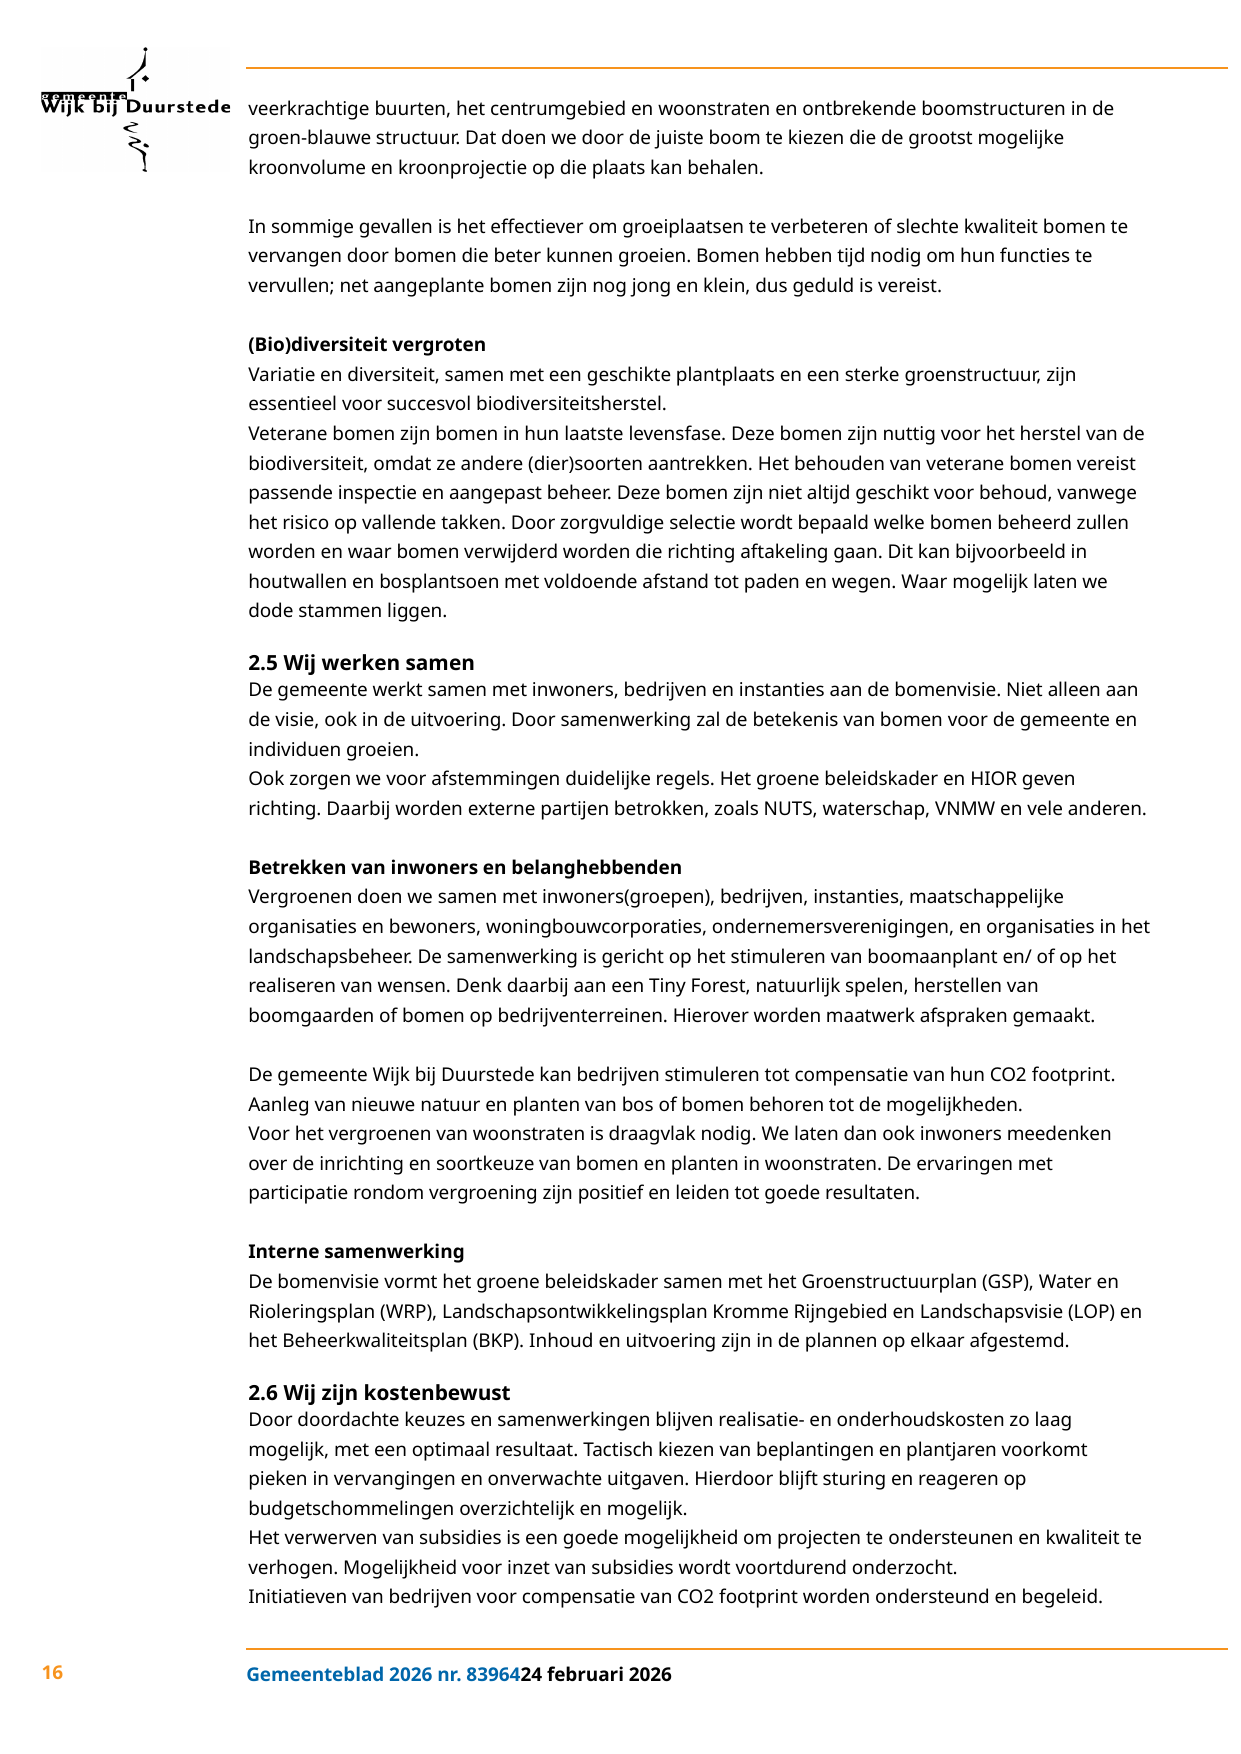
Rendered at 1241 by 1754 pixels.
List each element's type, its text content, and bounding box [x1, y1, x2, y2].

text De gemeente Wijk bij Duurstede kan bedrijven stimuleren tot compensatie van hun CO2 footprint. Aanleg van nieuwe natuur en planten van bos of bomen behoren tot de mogelijkheden. [248, 1061, 1152, 1116]
text In sommige gevallen is het effectiever om groeiplaatsen te verbeteren of slechte kwaliteit bomen te vervangen door bomen die beter kunnen groeien. Bomen hebben tijd nodig om hun functies te vervullen; net aangeplante bomen zijn nog jong en klein, dus geduld is vereist. [248, 213, 1152, 298]
text Initiatieven van bedrijven voor compensatie van CO2 footprint worden ondersteund en begeleid. [248, 1584, 1152, 1609]
text De bomenvisie vormt het groene beleidskader samen met het Groenstructuurplan (GSP), Water en Rioleringsplan (WRP), Landschapsontwikkelingsplan Kromme Rijngebied en Landschapsvisie (LOP) en het Beheerkwaliteitsplan (BKP). Inhoud en uitvoering zijn in de plannen op elkaar afgestemd. [248, 1268, 1152, 1353]
text Vergroenen doen we samen met inwoners(groepen), bedrijven, instanties, maatschappelijke organisaties en bewoners, woningbouwcorporaties, ondernemersverenigingen, en organisaties in het landschapsbeheer. De samenwerking is gericht op het stimuleren van boomaanplant en/ of op het realiseren van wensen. Denk daarbij aan een Tiny Forest, natuurlijk spelen, herstellen van boomgaarden of bomen op bedrijventerreinen. Hierover worden maatwerk afspraken gemaakt. [248, 884, 1152, 1028]
text 2.5 Wij werken samen [248, 648, 1152, 677]
text Variatie en diversiteit, samen met een geschikte plantplaats en een sterke groenstructuur, zijn essentieel voor succesvol biodiversiteitsherstel. [248, 361, 1152, 416]
text (Bio)diversiteit vergroten [248, 331, 1152, 357]
text Voor het vergroenen van woonstraten is draagvlak nodig. We laten dan ook inwoners meedenken over de inrichting en soortkeuze van bomen en planten in woonstraten. De ervaringen met participatie rondom vergroening zijn positief en leiden tot goede resultaten. [248, 1120, 1152, 1205]
text De gemeente werkt samen met inwoners, bedrijven en instanties aan de bomenvisie. Niet alleen aan de visie, ook in de uitvoering. Door samenwerking zal de betekenis van bomen voor de gemeente en individuen groeien. [248, 677, 1152, 761]
text Het verwerven van subsidies is een goede mogelijkheid om projecten te ondersteunen en kwaliteit te verhogen. Mogelijkheid voor inzet van subsidies wordt voortdurend onderzocht. [248, 1524, 1152, 1580]
picture [41, 47, 231, 172]
text veerkrachtige buurten, het centrumgebied en woonstraten en ontbrekende boomstructuren in de groen-blauwe structuur. Dat doen we door de juiste boom te kiezen die de grootst mogelijke kroonvolume en kroonprojectie op die plaats kan behalen. [248, 95, 1152, 180]
text Interne samenwerking [248, 1239, 1152, 1264]
text Door doordachte keuzes en samenwerkingen blijven realisatie- en onderhoudskosten zo laag mogelijk, met een optimaal resultaat. Tactisch kiezen van beplantingen en plantjaren voorkomt pieken in vervangingen en onverwachte uitgaven. Hierdoor blijft sturing en reageren op budgetschommelingen overzichtelijk en mogelijk. [248, 1406, 1152, 1521]
text Betrekken van inwoners en belanghebbenden [248, 854, 1152, 880]
text Veterane bomen zijn bomen in hun laatste levensfase. Deze bomen zijn nuttig voor het herstel van de biodiversiteit, omdat ze andere (dier)soorten aantrekken. Het behouden van veterane bomen vereist passende inspectie en aangepast beheer. Deze bomen zijn niet altijd geschikt voor behoud, vanwege het risico op vallende takken. Door zorgvuldige selectie wordt bepaald welke bomen beheerd zullen worden en waar bomen verwijderd worden die richting aftakeling gaan. Dit kan bijvoorbeeld in houtwallen en bosplantsoen met voldoende afstand tot paden en wegen. Waar mogelijk laten we dode stammen liggen. [248, 420, 1152, 623]
text 2.6 Wij zijn kostenbewust [248, 1378, 1152, 1406]
text Ook zorgen we voor afstemmingen duidelijke regels. Het groene beleidskader en HIOR geven richting. Daarbij worden externe partijen betrokken, zoals NUTS, waterschap, VNMW en vele anderen. [248, 765, 1152, 821]
